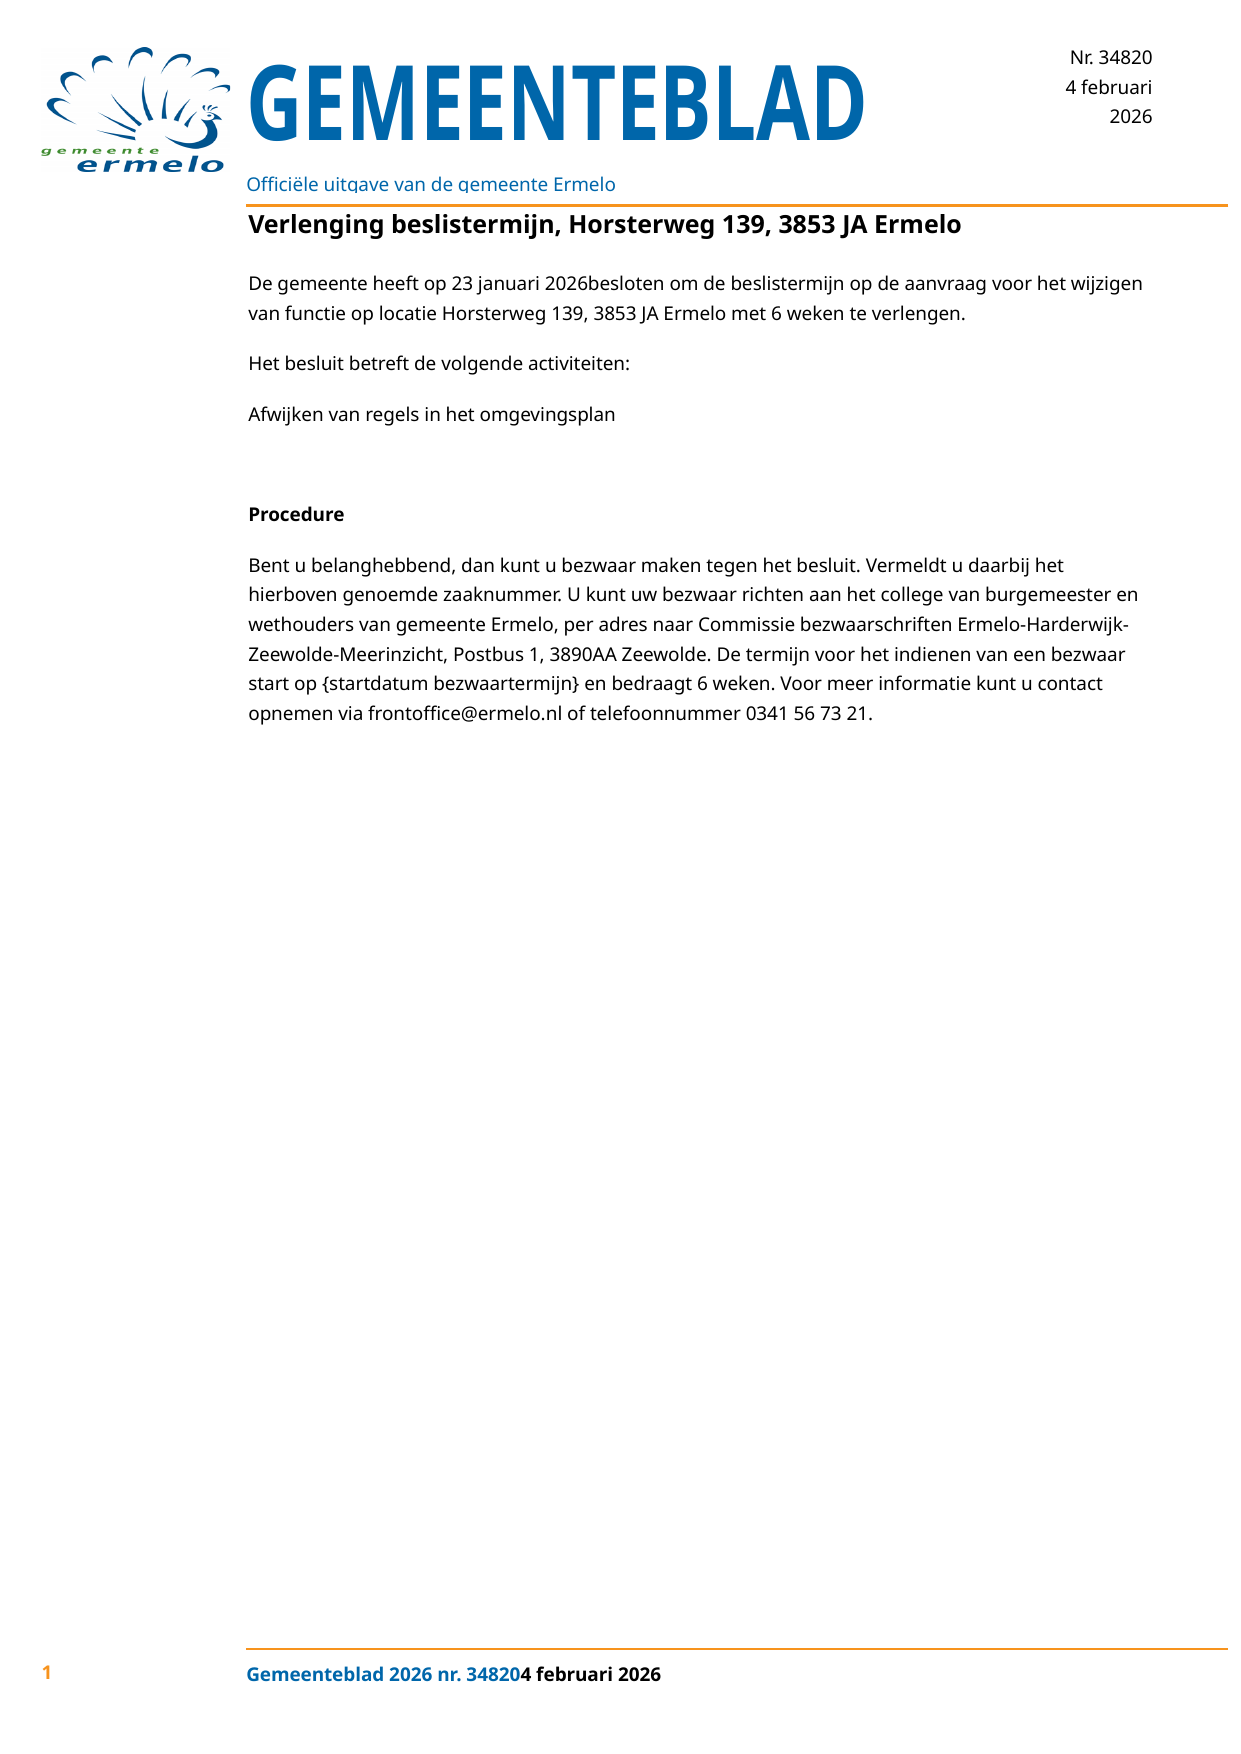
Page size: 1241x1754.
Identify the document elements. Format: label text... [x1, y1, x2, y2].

text Verlenging beslistermijn, Horsterweg 139, 3853 JA Ermelo [248, 207, 1152, 241]
picture [41, 47, 231, 172]
text Het besluit betreft de volgende activiteiten: [248, 350, 1152, 376]
text Bent u belanghebbend, dan kunt u bezwaar maken tegen het besluit. Vermeldt u daarbij het hierboven genoemde zaaknummer. U kunt uw bezwaar richten aan het college van burgemeester en wethouders van gemeente Ermelo, per adres naar Commissie bezwaarschriften Ermelo-Harderwijk-Zeewolde-Meerinzicht, Postbus 1, 3890AA Zeewolde. De termijn voor het indienen van een bezwaar start op {startdatum bezwaartermijn} en bedraagt 6 weken. Voor meer informatie kunt u contact opnemen via frontoffice@ermelo.nl of telefoonnummer 0341 56 73 21. [248, 552, 1152, 726]
text De gemeente heeft op 23 januari 2026besloten om de beslistermijn op de aanvraag voor het wijzigen van functie op locatie Horsterweg 139, 3853 JA Ermelo met 6 weken te verlengen. [248, 270, 1152, 326]
text Afwijken van regels in het omgevingsplan [248, 401, 1152, 426]
text Procedure [248, 502, 1152, 527]
